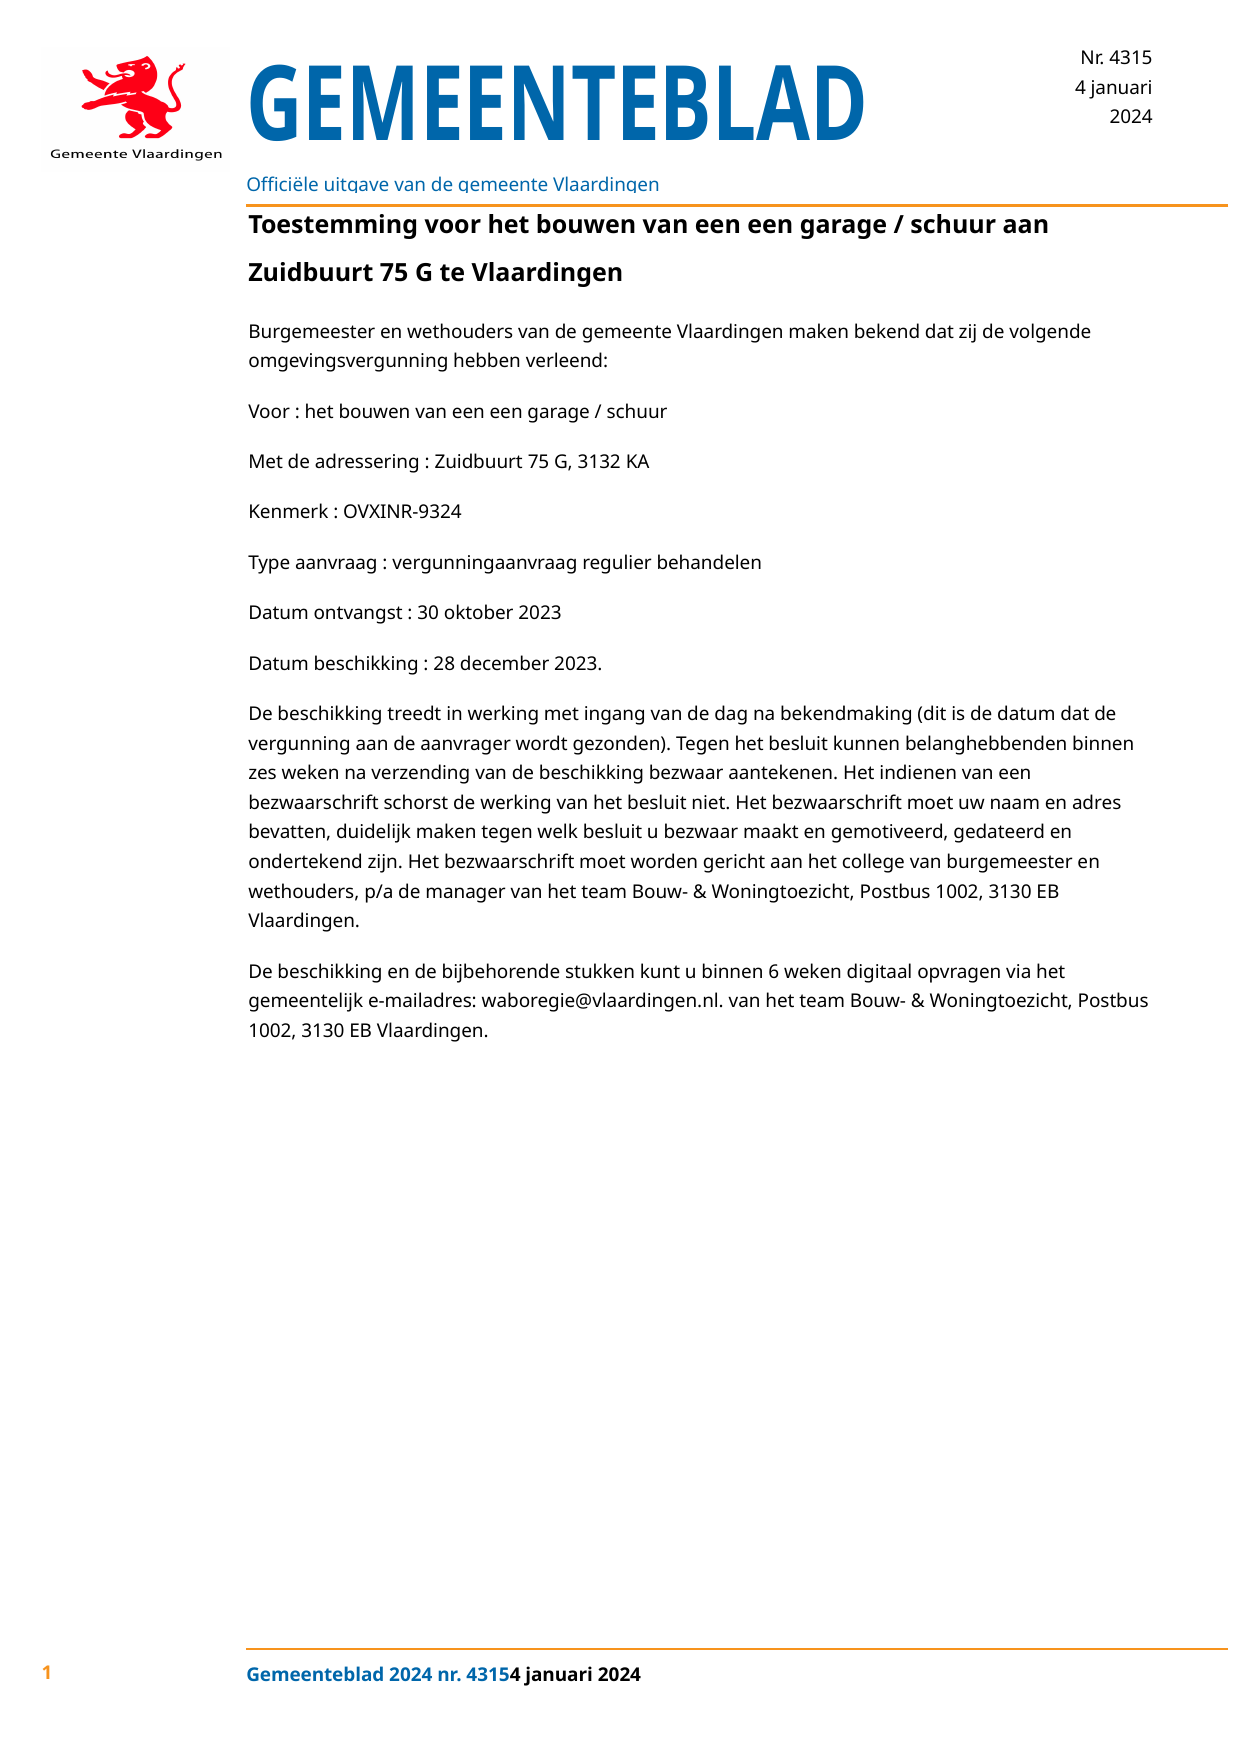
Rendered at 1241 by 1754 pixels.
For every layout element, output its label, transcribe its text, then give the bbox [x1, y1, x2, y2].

text Type aanvraag : vergunningaanvraag regulier behandelen [248, 549, 1152, 575]
text De beschikking treedt in werking met ingang van de dag na bekendmaking (dit is de datum dat de vergunning aan de aanvrager wordt gezonden). Tegen het besluit kunnen belanghebbenden binnen zes weken na verzending van de beschikking bezwaar aantekenen. Het indienen van een bezwaarschrift schorst de werking van het besluit niet. Het bezwaarschrift moet uw naam en adres bevatten, duidelijk maken tegen welk besluit u bezwaar maakt en gemotiveerd, gedateerd en ondertekend zijn. Het bezwaarschrift moet worden gericht aan het college van burgemeester en wethouders, p/a de manager van het team Bouw- & Woningtoezicht, Postbus 1002, 3130 EB Vlaardingen. [248, 700, 1152, 933]
text Datum beschikking : 28 december 2023. [248, 650, 1152, 676]
text Kenmerk : OVXINR-9324 [248, 499, 1152, 524]
text Met de adressering : Zuidbuurt 75 G, 3132 KA [248, 448, 1152, 474]
text Burgemeester en wethouders van de gemeente Vlaardingen maken bekend dat zij de volgende omgevingsvergunning hebben verleend: [248, 318, 1152, 373]
text Datum ontvangst : 30 oktober 2023 [248, 599, 1152, 625]
text Toestemming voor het bouwen van een een garage / schuur aan Zuidbuurt 75 G te Vlaardingen [248, 207, 1152, 288]
picture [41, 47, 231, 172]
text Voor : het bouwen van een een garage / schuur [248, 398, 1152, 424]
text De beschikking en de bijbehorende stukken kunt u binnen 6 weken digitaal opvragen via het gemeentelijk e-mailadres: waboregie@vlaardingen.nl. van het team Bouw- & Woningtoezicht, Postbus 1002, 3130 EB Vlaardingen. [248, 958, 1152, 1043]
